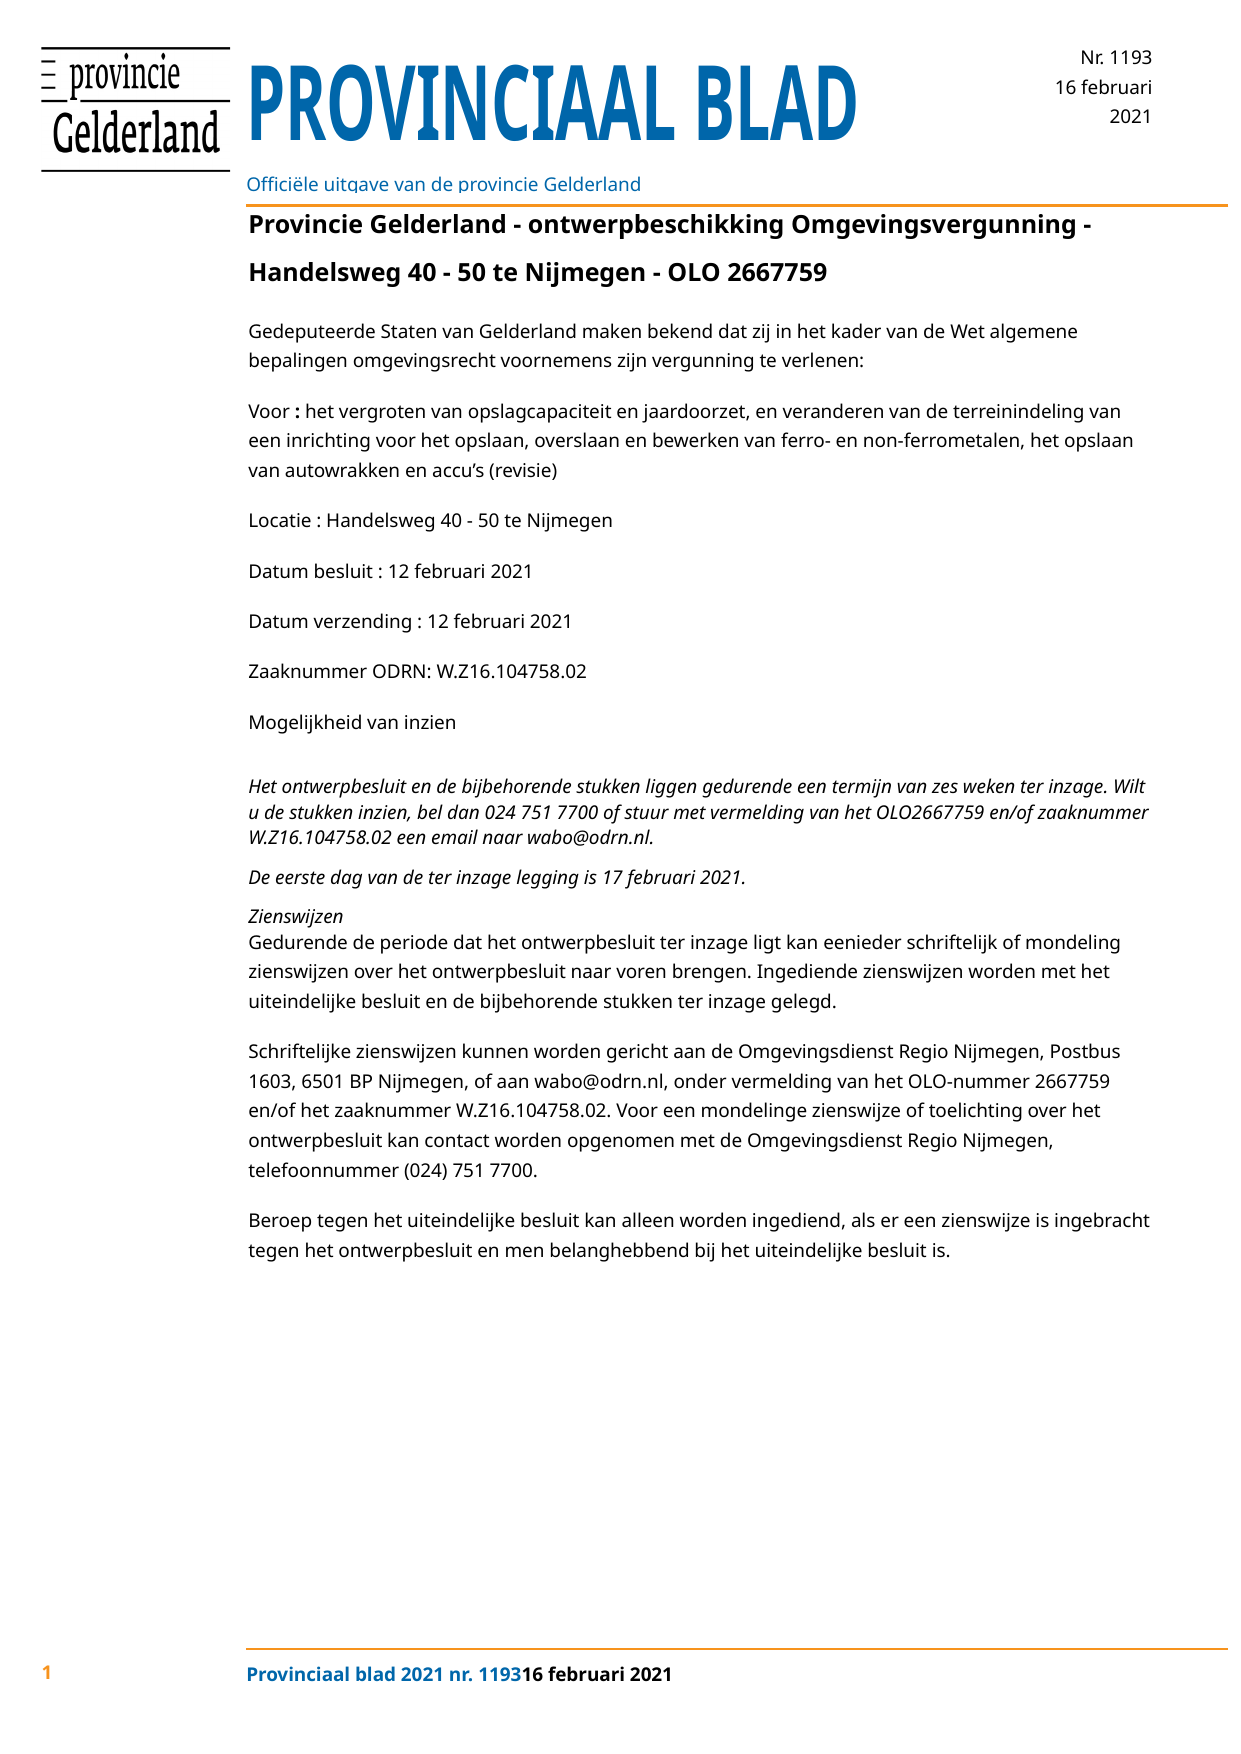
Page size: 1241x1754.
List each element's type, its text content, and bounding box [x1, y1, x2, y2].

text Zienswijzen [248, 903, 1152, 929]
text Voor : het vergroten van opslagcapaciteit en jaardoorzet, en veranderen van de terreinindeling van een inrichting voor het opslaan, overslaan en bewerken van ferro- en non-ferrometalen, het opslaan van autowrakken en accu’s (revisie) [248, 398, 1152, 483]
text Het ontwerpbesluit en de bijbehorende stukken liggen gedurende een termijn van zes weken ter inzage. Wilt u de stukken inzien, bel dan 024 751 7700 of stuur met vermelding van het OLO2667759 en/of zaaknummer W.Z16.104758.02 een email naar wabo@odrn.nl. [248, 773, 1152, 850]
text Datum besluit : 12 februari 2021 [248, 558, 1152, 584]
picture [41, 47, 231, 172]
text Gedurende de periode dat het ontwerpbesluit ter inzage ligt kan eenieder schriftelijk of mondeling zienswijzen over het ontwerpbesluit naar voren brengen. Ingediende zienswijzen worden met het uiteindelijke besluit en de bijbehorende stukken ter inzage gelegd. [248, 929, 1152, 1014]
text Schriftelijke zienswijzen kunnen worden gericht aan de Omgevingsdienst Regio Nijmegen, Postbus 1603, 6501 BP Nijmegen, of aan wabo@odrn.nl, onder vermelding van het OLO-nummer 2667759 en/of het zaaknummer W.Z16.104758.02. Voor een mondelinge zienswijze of toelichting over het ontwerpbesluit kan contact worden opgenomen met de Omgevingsdienst Regio Nijmegen, telefoonnummer (024) 751 7700. [248, 1038, 1152, 1182]
text Zaaknummer ODRN: W.Z16.104758.02 [248, 659, 1152, 684]
text Beroep tegen het uiteindelijke besluit kan alleen worden ingediend, als er een zienswijze is ingebracht tegen het ontwerpbesluit en men belanghebbend bij het uiteindelijke besluit is. [248, 1207, 1152, 1262]
text De eerste dag van de ter inzage legging is 17 februari 2021. [248, 864, 1152, 889]
text Provincie Gelderland - ontwerpbeschikking Omgevingsvergunning - Handelsweg 40 - 50 te Nijmegen - OLO 2667759 [248, 207, 1152, 288]
text Gedeputeerde Staten van Gelderland maken bekend dat zij in het kader van de Wet algemene bepalingen omgevingsrecht voornemens zijn vergunning te verlenen: [248, 318, 1152, 373]
text Mogelijkheid van inzien [248, 709, 1152, 735]
text Locatie : Handelsweg 40 - 50 te Nijmegen [248, 507, 1152, 533]
text Datum verzending : 12 februari 2021 [248, 608, 1152, 634]
